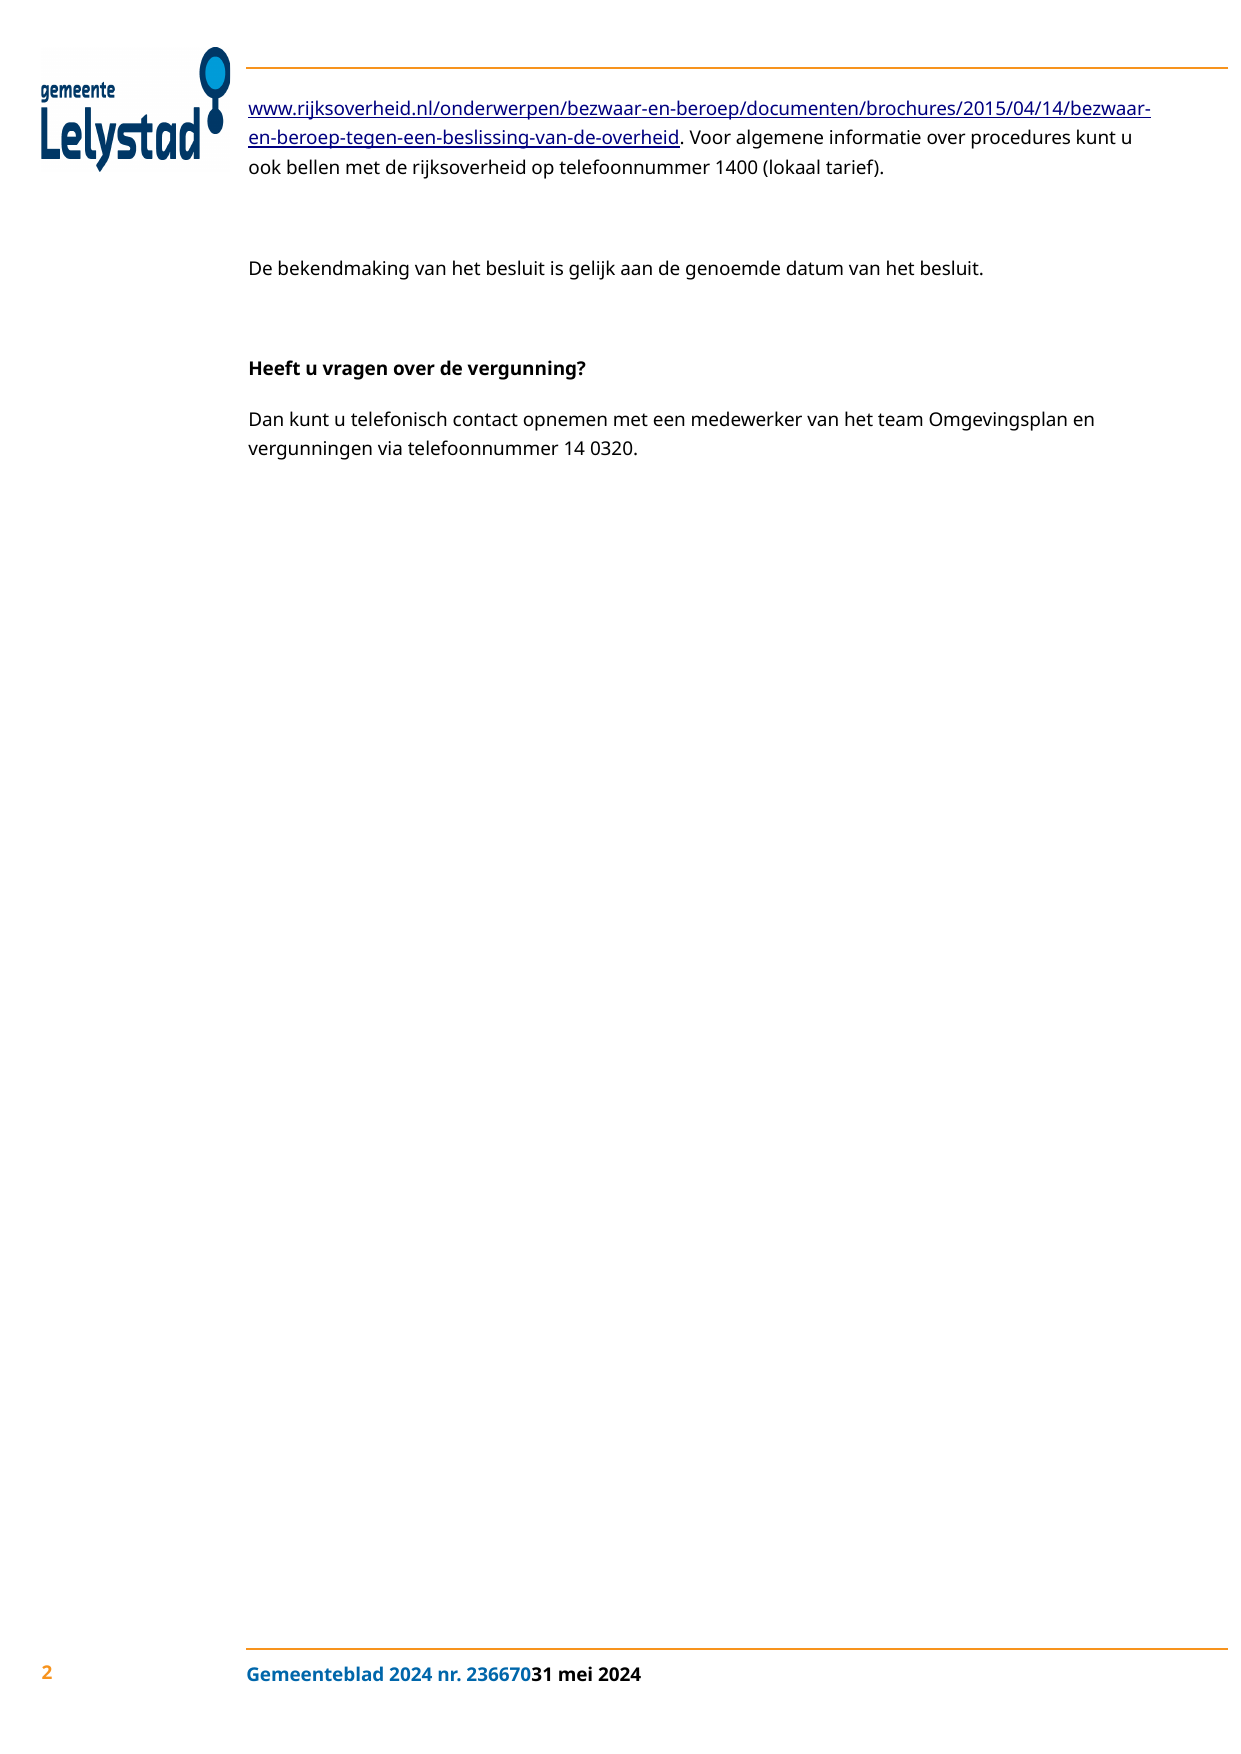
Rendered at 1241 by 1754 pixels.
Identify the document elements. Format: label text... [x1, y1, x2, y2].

text De bekendmaking van het besluit is gelijk aan de genoemde datum van het besluit. [248, 255, 1152, 281]
text www.rijksoverheid.nl/onderwerpen/bezwaar-en-beroep/documenten/brochures/2015/04/14/bezwaar-en-beroep-tegen-een-beslissing-van-de-overheid. Voor algemene informatie over procedures kunt u ook bellen met de rijksoverheid op telefoonnummer 1400 (lokaal tarief). [248, 95, 1152, 180]
text Dan kunt u telefonisch contact opnemen met een medewerker van het team Omgevingsplan en vergunningen via telefoonnummer 14 0320. [248, 406, 1152, 461]
text Heeft u vragen over de vergunning? [248, 356, 1152, 381]
picture [41, 47, 231, 172]
